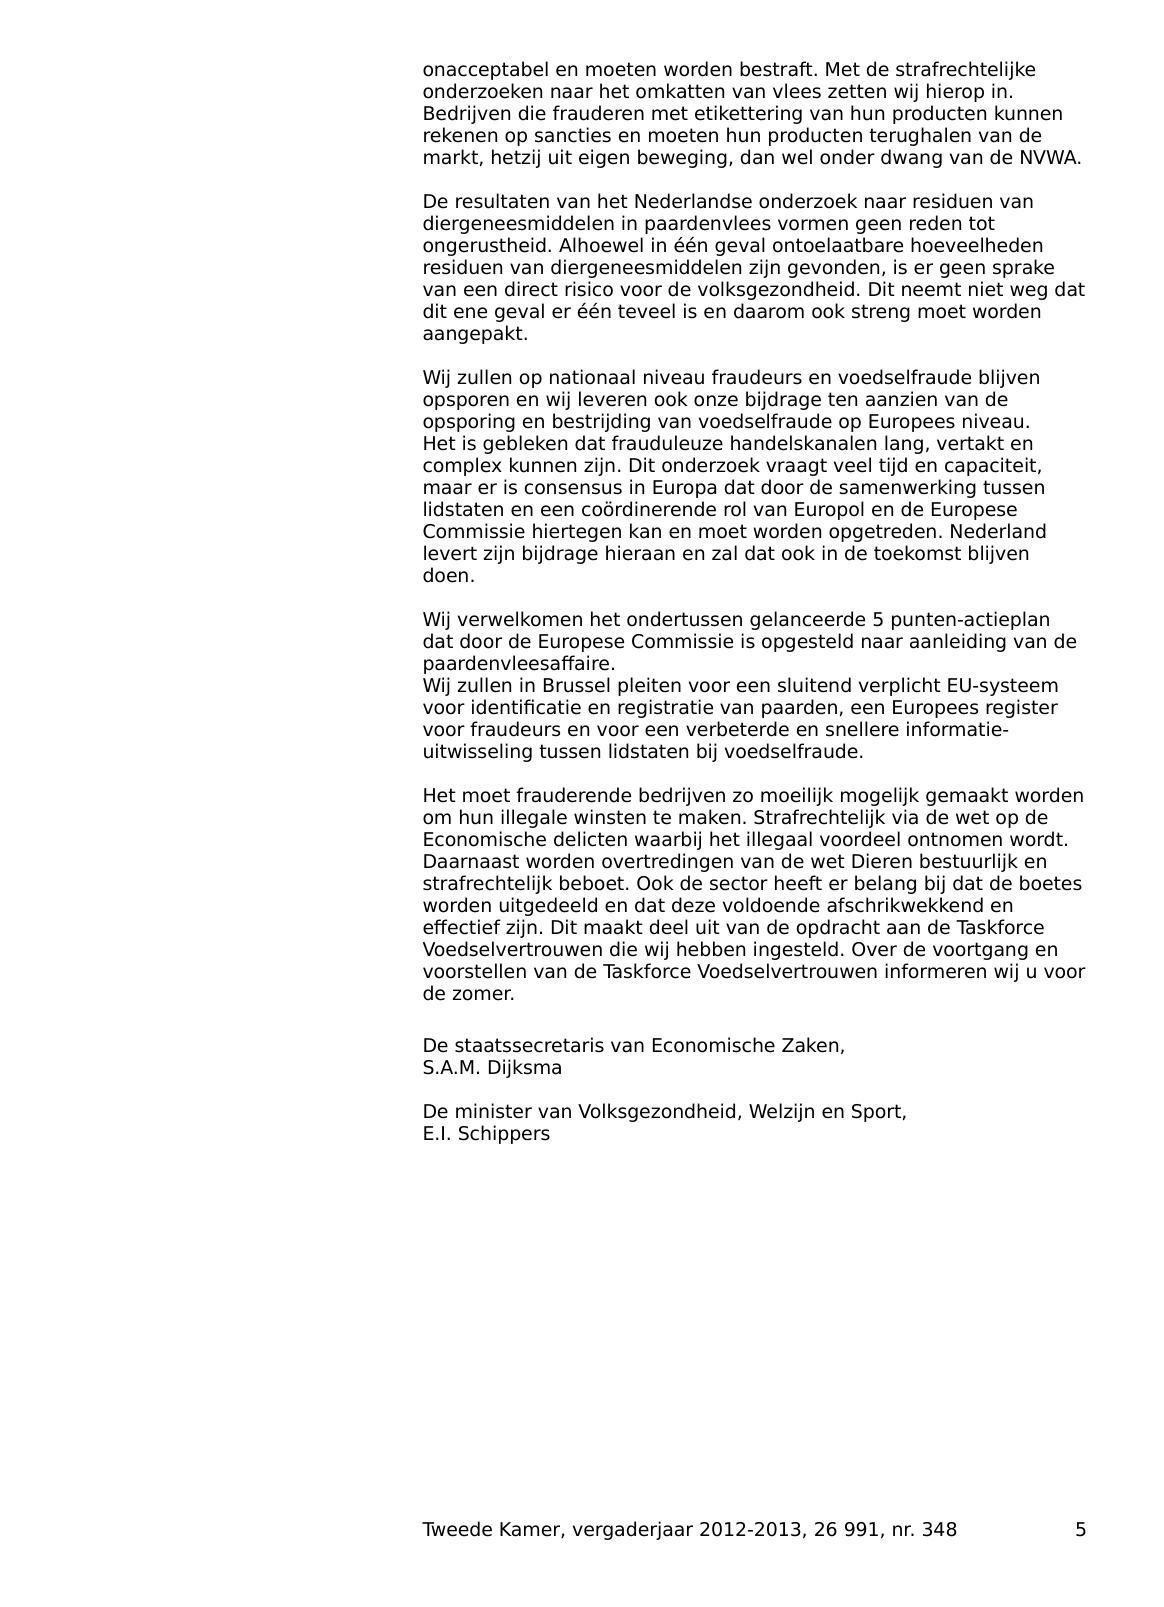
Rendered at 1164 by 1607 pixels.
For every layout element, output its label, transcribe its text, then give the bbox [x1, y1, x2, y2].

text onacceptabel en moeten worden bestraft. Met de strafrechtelijke onderzoeken naar het omkatten van vlees zetten wij hierop in. Bedrijven die frauderen met etikettering van hun producten kunnen rekenen op sancties en moeten hun producten terughalen van de markt, hetzij uit eigen beweging, dan wel onder dwang van de NVWA. [422, 59, 1087, 169]
text Het is gebleken dat frauduleuze handelskanalen lang, vertakt en complex kunnen zijn. Dit onderzoek vraagt veel tijd en capaciteit, maar er is consensus in Europa dat door de samenwerking tussen lidstaten en een coördinerende rol van Europol en de Europese Commissie hiertegen kan en moet worden opgetreden. Nederland levert zijn bijdrage hieraan en zal dat ook in de toekomst blijven doen. [422, 433, 1087, 587]
text De staatssecretaris van Economische Zaken, S.A.M. Dijksma [422, 1035, 1087, 1079]
text Wij zullen in Brussel pleiten voor een sluitend verplicht EU-systeem voor identificatie en registratie van paarden, een Europees register voor fraudeurs en voor een verbeterde en snellere informatie-uitwisseling tussen lidstaten bij voedselfraude. [422, 675, 1087, 763]
text Wij verwelkomen het ondertussen gelanceerde 5 punten-actieplan dat door de Europese Commissie is opgesteld naar aanleiding van de paardenvleesaffaire. [422, 609, 1087, 675]
text Het moet frauderende bedrijven zo moeilijk mogelijk gemaakt worden om hun illegale winsten te maken. Strafrechtelijk via de wet op de Economische delicten waarbij het illegaal voordeel ontnomen wordt. Daarnaast worden overtredingen van de wet Dieren bestuurlijk en strafrechtelijk beboet. Ook de sector heeft er belang bij dat de boetes worden uitgedeeld en dat deze voldoende afschrikwekkend en effectief zijn. Dit maakt deel uit van de opdracht aan de Taskforce Voedselvertrouwen die wij hebben ingesteld. Over de voortgang en voorstellen van de Taskforce Voedselvertrouwen informeren wij u voor de zomer. [422, 785, 1087, 1005]
text Wij zullen op nationaal niveau fraudeurs en voedselfraude blijven opsporen en wij leveren ook onze bijdrage ten aanzien van de opsporing en bestrijding van voedselfraude op Europees niveau. [422, 367, 1087, 433]
text De resultaten van het Nederlandse onderzoek naar residuen van diergeneesmiddelen in paardenvlees vormen geen reden tot ongerustheid. Alhoewel in één geval ontoelaatbare hoeveelheden residuen van diergeneesmiddelen zijn gevonden, is er geen sprake van een direct risico voor de volksgezondheid. Dit neemt niet weg dat dit ene geval er één teveel is en daarom ook streng moet worden aangepakt. [422, 191, 1087, 345]
text De minister van Volksgezondheid, Welzijn en Sport, E.I. Schippers [422, 1101, 1087, 1145]
